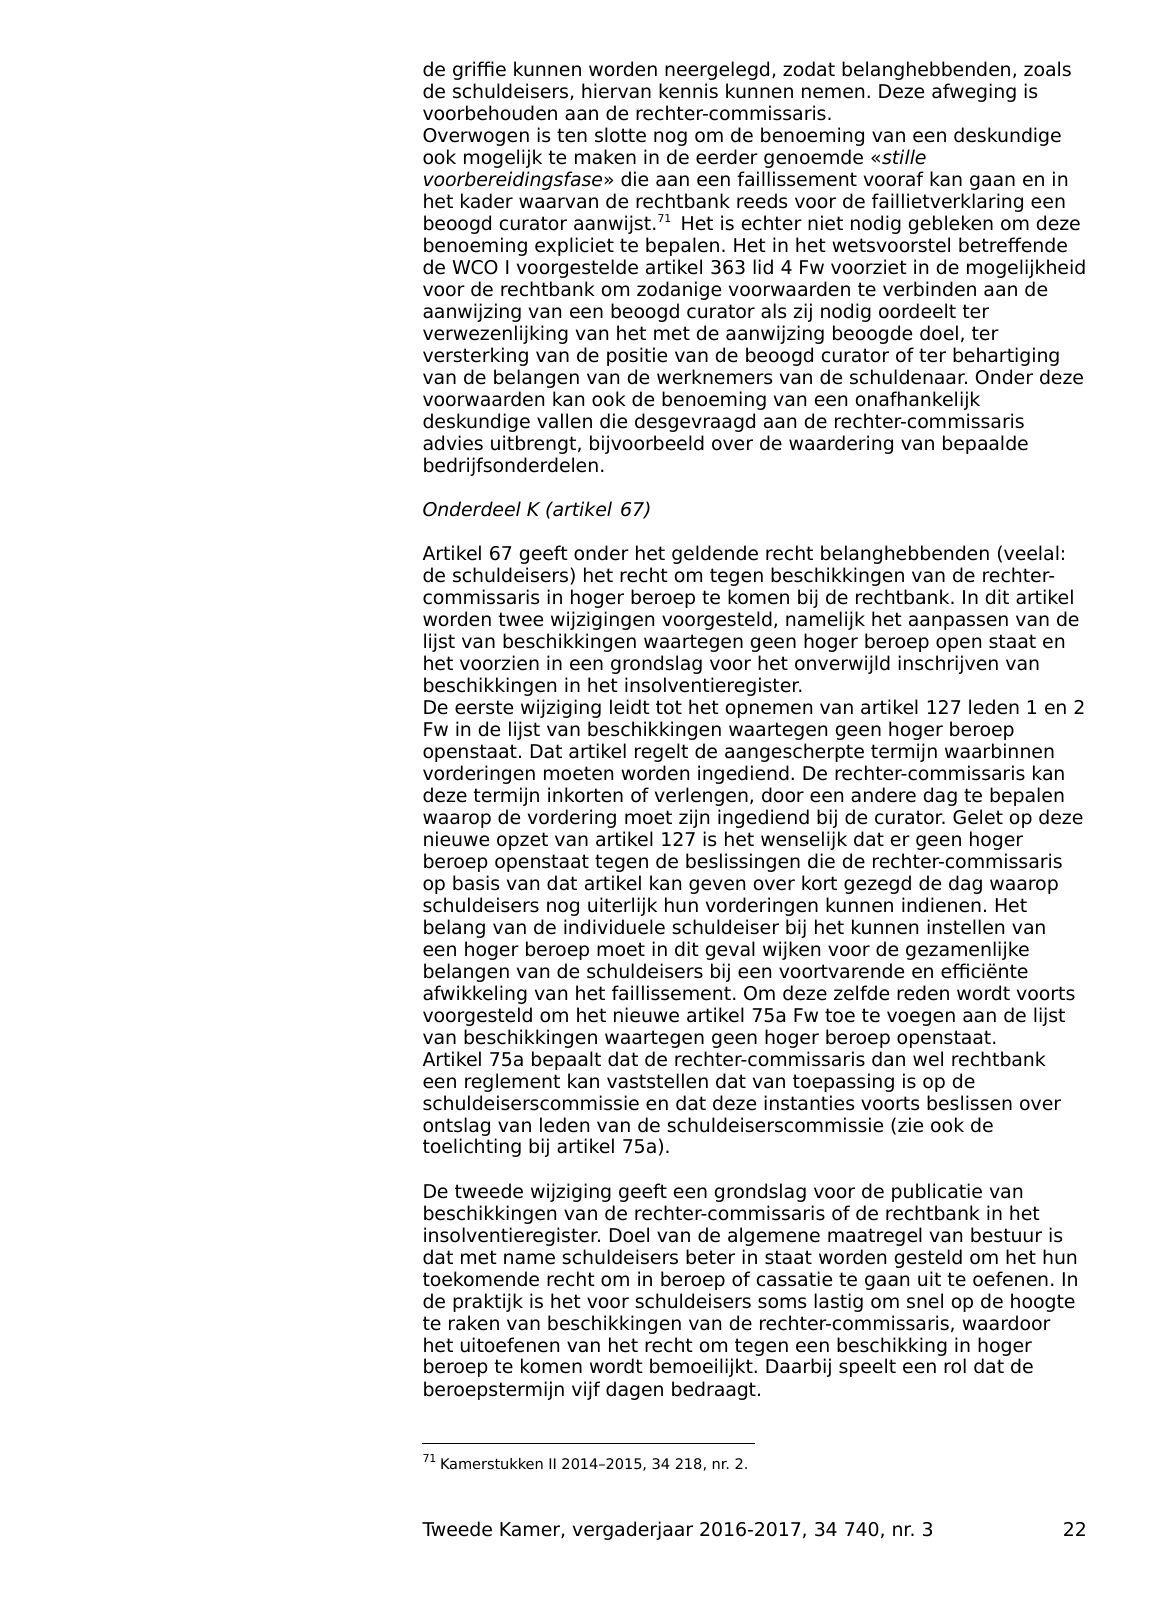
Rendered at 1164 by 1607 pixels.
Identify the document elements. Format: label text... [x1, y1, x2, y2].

subtitle Onderdeel K (artikel 67) [422, 499, 1087, 521]
text de griffie kunnen worden neergelegd, zodat belanghebbenden, zoals de schuldeisers, hiervan kennis kunnen nemen. Deze afweging is voorbehouden aan de rechter-commissaris. [422, 59, 1087, 125]
text Overwogen is ten slotte nog om de benoeming van een deskundige ook mogelijk te maken in de eerder genoemde «stille voorbereidingsfase» die aan een faillissement vooraf kan gaan en in het kader waarvan de rechtbank reeds voor de faillietverklaring een beoogd curator aanwijst. Het is echter niet nodig gebleken om deze benoeming expliciet te bepalen. Het in het wetsvoorstel betreffende de WCO I voorgestelde artikel 363 lid 4 Fw voorziet in de mogelijkheid voor de rechtbank om zodanige voorwaarden te verbinden aan de aanwijzing van een beoogd curator als zij nodig oordeelt ter verwezenlijking van het met de aanwijzing beoogde doel, ter versterking van de positie van de beoogd curator of ter behartiging van de belangen van de werknemers van de schuldenaar. Onder deze voorwaarden kan ook de benoeming van een onafhankelijk deskundige vallen die desgevraagd aan de rechter-commissaris advies uitbrengt, bijvoorbeeld over de waardering van bepaalde bedrijfsonderdelen. [422, 125, 1087, 477]
text De eerste wijziging leidt tot het opnemen van artikel 127 leden 1 en 2 Fw in de lijst van beschikkingen waartegen geen hoger beroep openstaat. Dat artikel regelt de aangescherpte termijn waarbinnen vorderingen moeten worden ingediend. De rechter-commissaris kan deze termijn inkorten of verlengen, door een andere dag te bepalen waarop de vordering moet zijn ingediend bij de curator. Gelet op deze nieuwe opzet van artikel 127 is het wenselijk dat er geen hoger beroep openstaat tegen de beslissingen die de rechter-commissaris op basis van dat artikel kan geven over kort gezegd de dag waarop schuldeisers nog uiterlijk hun vorderingen kunnen indienen. Het belang van de individuele schuldeiser bij het kunnen instellen van een hoger beroep moet in dit geval wijken voor de gezamenlijke belangen van de schuldeisers bij een voortvarende en efficiënte afwikkeling van het faillissement. Om deze zelfde reden wordt voorts voorgesteld om het nieuwe artikel 75a Fw toe te voegen aan de lijst van beschikkingen waartegen geen hoger beroep openstaat. Artikel 75a bepaalt dat de rechter-commissaris dan wel rechtbank een reglement kan vaststellen dat van toepassing is op de schuldeiserscommissie en dat deze instanties voorts beslissen over ontslag van leden van de schuldeiserscommissie (zie ook de toelichting bij artikel 75a). [422, 697, 1087, 1158]
text Kamerstukken II 2014–2015, 34 218, nr. 2. [422, 1452, 1087, 1474]
text De tweede wijziging geeft een grondslag voor de publicatie van beschikkingen van de rechter-commissaris of de rechtbank in het insolventieregister. Doel van de algemene maatregel van bestuur is dat met name schuldeisers beter in staat worden gesteld om het hun toekomende recht om in beroep of cassatie te gaan uit te oefenen. In de praktijk is het voor schuldeisers soms lastig om snel op de hoogte te raken van beschikkingen van de rechter-commissaris, waardoor het uitoefenen van het recht om tegen een beschikking in hoger beroep te komen wordt bemoeilijkt. Daarbij speelt een rol dat de beroepstermijn vijf dagen bedraagt. [422, 1181, 1087, 1400]
text Artikel 67 geeft onder het geldende recht belanghebbenden (veelal: de schuldeisers) het recht om tegen beschikkingen van de rechter-commissaris in hoger beroep te komen bij de rechtbank. In dit artikel worden twee wijzigingen voorgesteld, namelijk het aanpassen van de lijst van beschikkingen waartegen geen hoger beroep open staat en het voorzien in een grondslag voor het onverwijld inschrijven van beschikkingen in het insolventieregister. [422, 543, 1087, 697]
